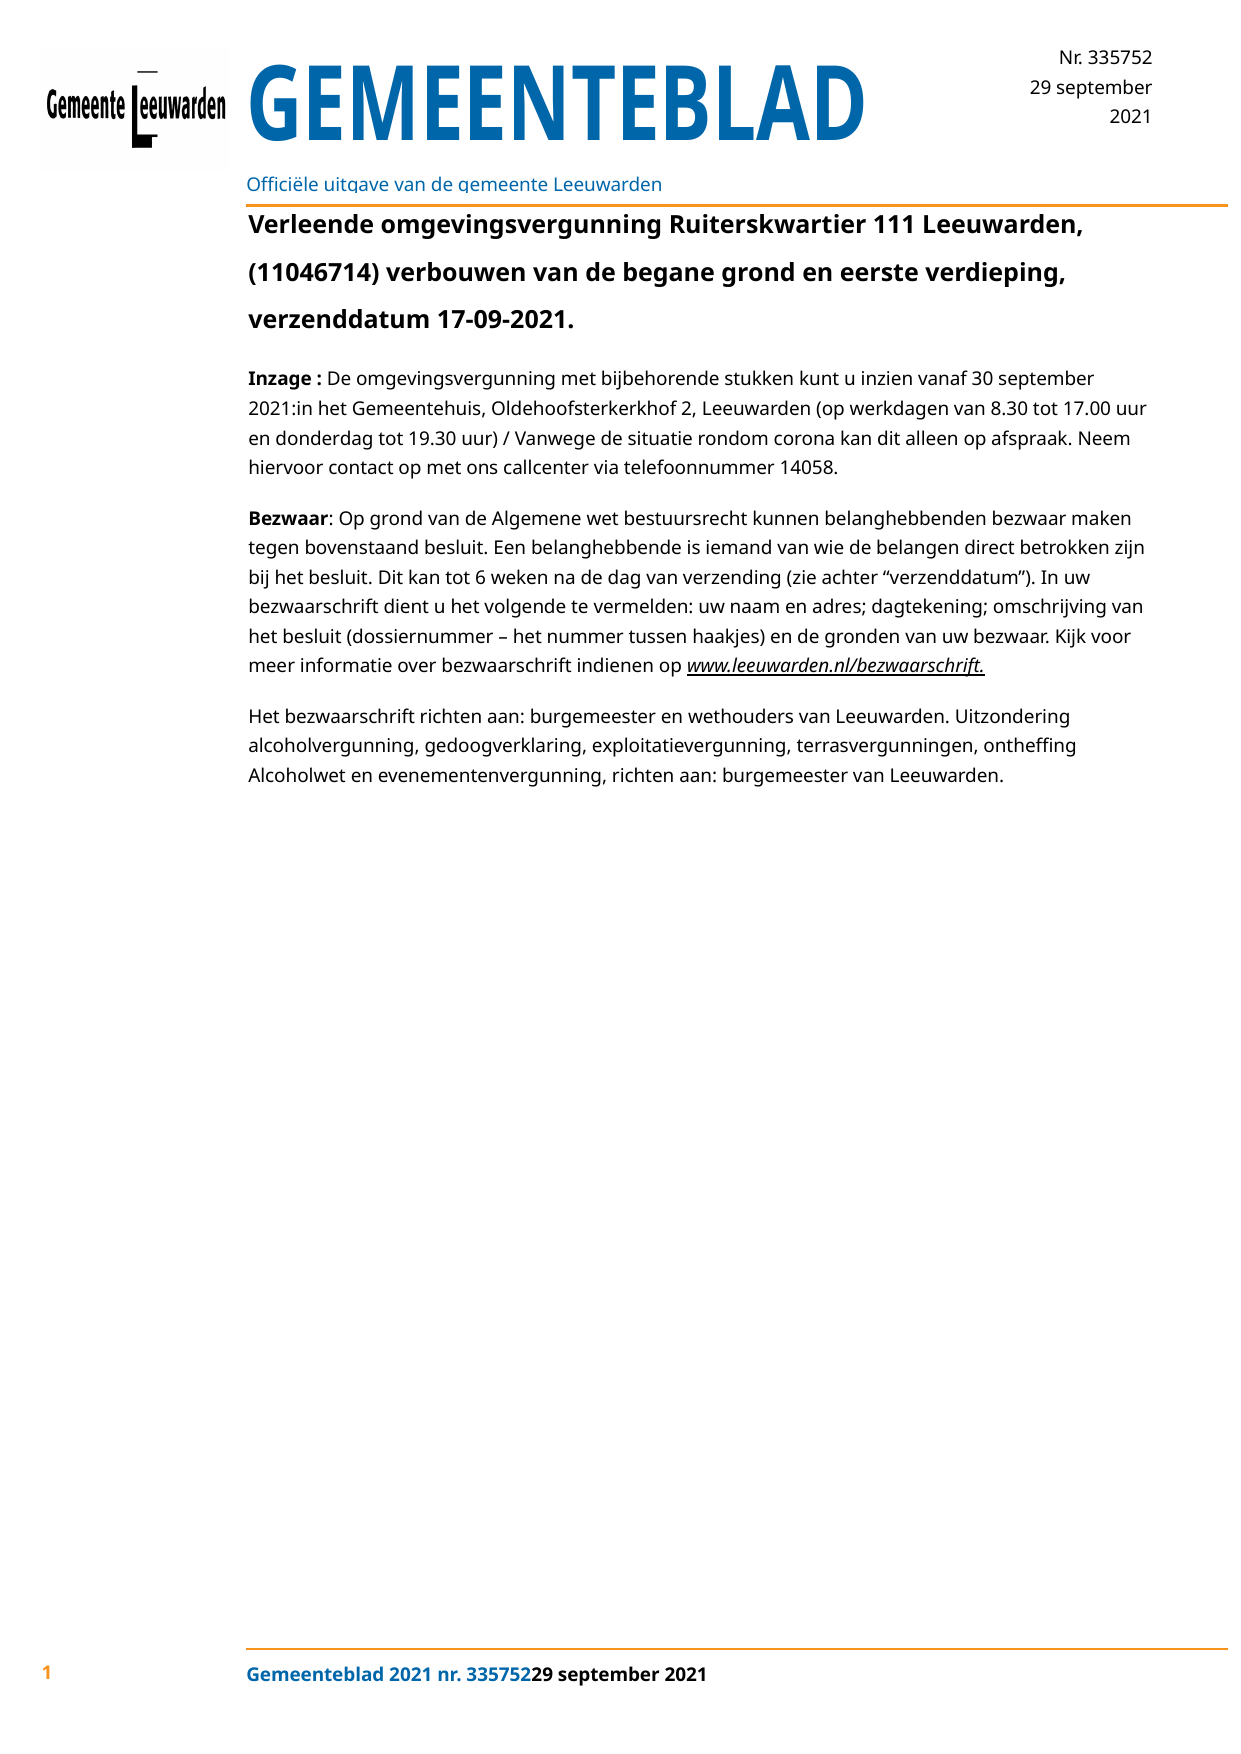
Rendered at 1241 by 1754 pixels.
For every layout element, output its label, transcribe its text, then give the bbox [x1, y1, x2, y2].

text Verleende omgevingsvergunning Ruiterskwartier 111 Leeuwarden, (11046714) verbouwen van de begane grond en eerste verdieping, verzenddatum 17-09-2021. [248, 207, 1152, 336]
text Het bezwaarschrift richten aan: burgemeester en wethouders van Leeuwarden. Uitzondering alcoholvergunning, gedoogverklaring, exploitatievergunning, terrasvergunningen, ontheffing Alcoholwet en evenementenvergunning, richten aan: burgemeester van Leeuwarden. [248, 703, 1152, 788]
text Bezwaar: Op grond van de Algemene wet bestuursrecht kunnen belanghebbenden bezwaar maken tegen bovenstaand besluit. Een belanghebbende is iemand van wie de belangen direct betrokken zijn bij het besluit. Dit kan tot 6 weken na de dag van verzending (zie achter “verzenddatum”). In uw bezwaarschrift dient u het volgende te vermelden: uw naam en adres; dagtekening; omschrijving van het besluit (dossiernummer – het nummer tussen haakjes) en de gronden van uw bezwaar. Kijk voor meer informatie over bezwaarschrift indienen op www.leeuwarden.nl/bezwaarschrift. [248, 505, 1152, 678]
text Inzage : De omgevingsvergunning met bijbehorende stukken kunt u inzien vanaf 30 september 2021:in het Gemeentehuis, Oldehoofsterkerkhof 2, Leeuwarden (op werkdagen van 8.30 tot 17.00 uur en donderdag tot 19.30 uur) / Vanwege de situatie rondom corona kan dit alleen op afspraak. Neem hiervoor contact op met ons callcenter via telefoonnummer 14058. [248, 366, 1152, 480]
picture [41, 47, 231, 172]
